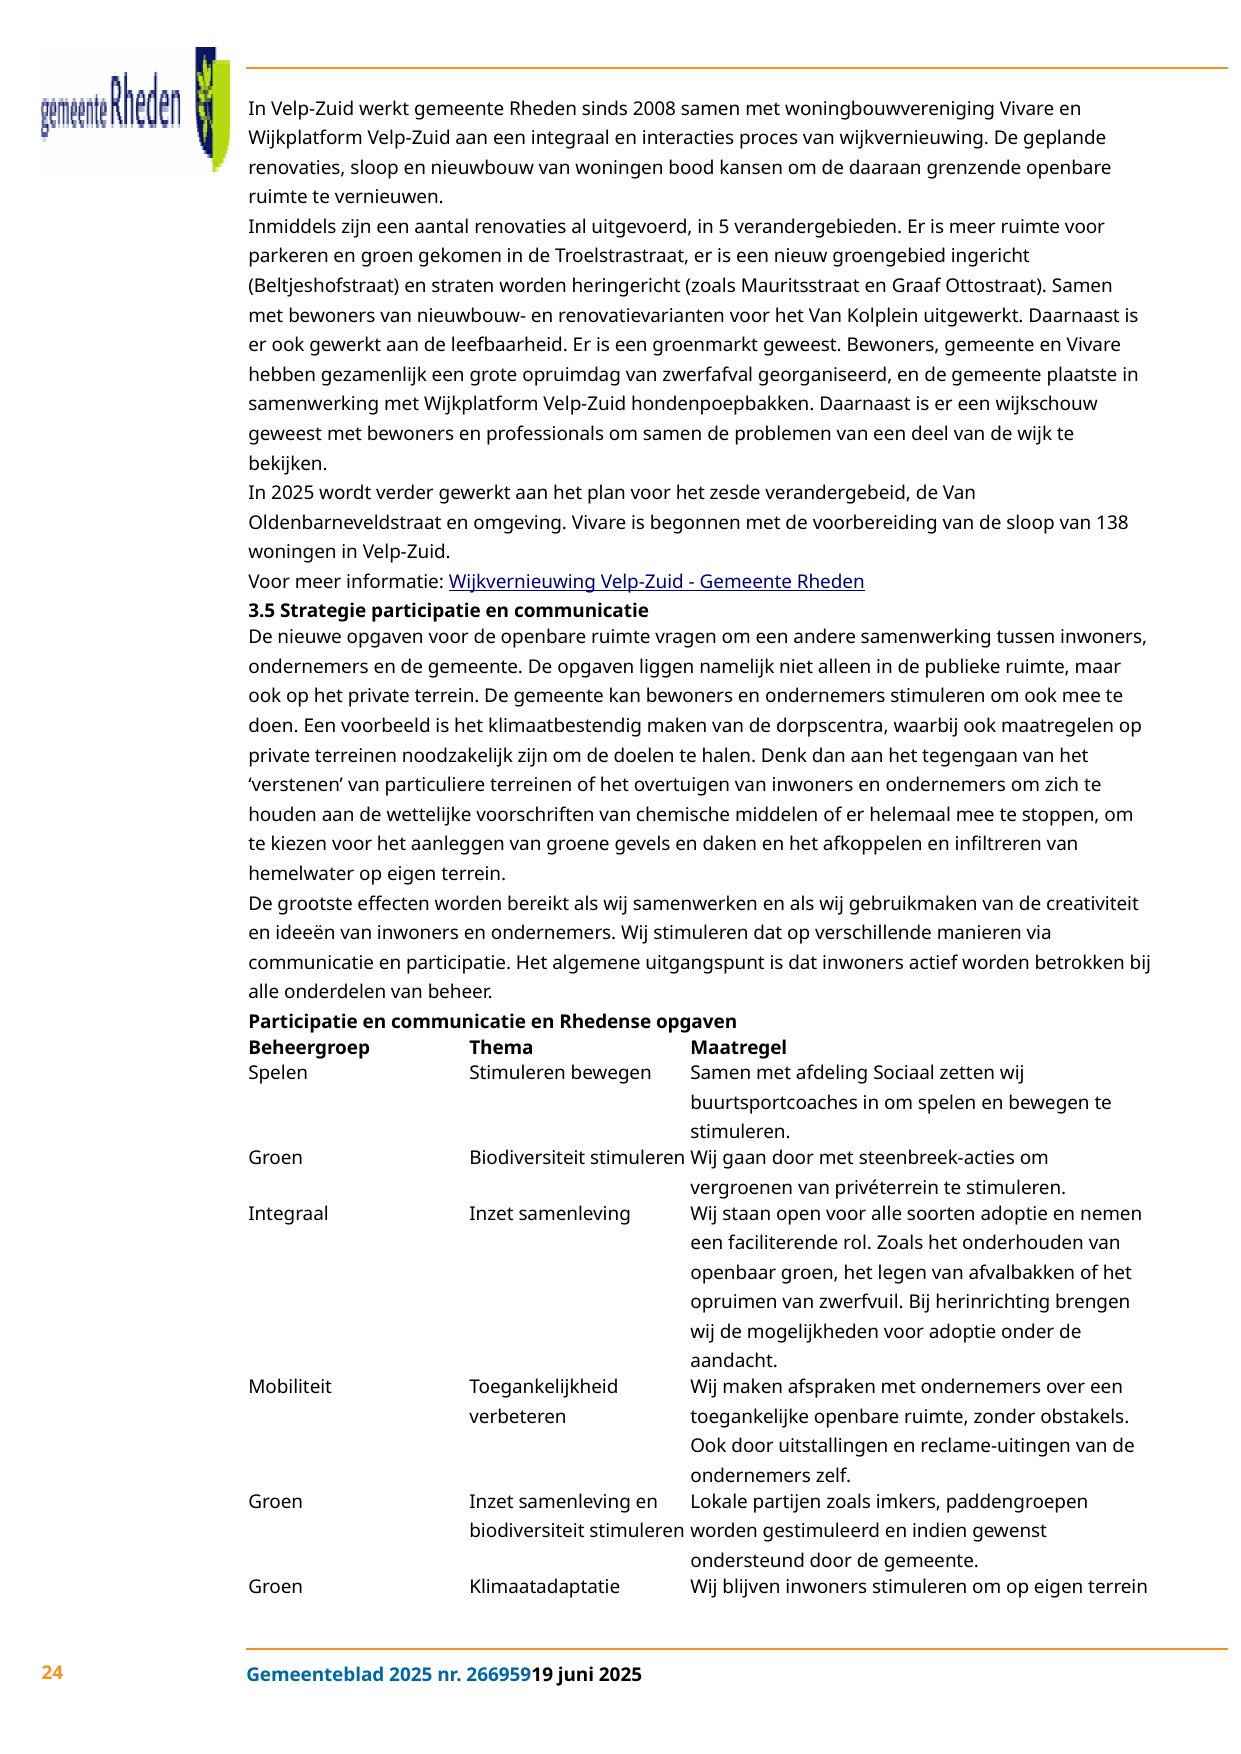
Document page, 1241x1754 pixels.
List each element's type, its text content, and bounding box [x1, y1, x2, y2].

text 3.5 Strategie participatie en communicatie [248, 598, 1152, 623]
table_cell Groen [248, 1488, 469, 1573]
table_cell Toegankelijkheid verbeteren [469, 1374, 690, 1488]
text De nieuwe opgaven voor de openbare ruimte vragen om een andere samenwerking tussen inwoners, ondernemers en de gemeente. De opgaven liggen namelijk niet alleen in de publieke ruimte, maar ook op het private terrein. De gemeente kan bewoners en ondernemers stimuleren om ook mee te doen. Een voorbeeld is het klimaatbestendig maken van de dorpscentra, waarbij ook maatregelen op private terreinen noodzakelijk zijn om de doelen te halen. Denk dan aan het tegengaan van het ‘verstenen’ van particuliere terreinen of het overtuigen van inwoners en ondernemers om zich te houden aan de wettelijke voorschriften van chemische middelen of er helemaal mee te stoppen, om te kiezen voor het aanleggen van groene gevels en daken en het afkoppelen en infiltreren van hemelwater op eigen terrein. [248, 623, 1152, 886]
picture [41, 47, 231, 172]
text In Velp-Zuid werkt gemeente Rheden sinds 2008 samen met woningbouwvereniging Vivare en Wijkplatform Velp-Zuid aan een integraal en interacties proces van wijkvernieuwing. De geplande renovaties, sloop en nieuwbouw van woningen bood kansen om de daaraan grenzende openbare ruimte te vernieuwen. [248, 95, 1152, 209]
table_cell Spelen [248, 1060, 469, 1144]
table_cell Integraal [248, 1200, 469, 1373]
table_cell Wij maken afspraken met ondernemers over een toegankelijke openbare ruimte, zonder obstakels. Ook door uitstallingen en reclame-uitingen van de ondernemers zelf. [690, 1374, 1152, 1488]
text Voor meer informatie: Wijkvernieuwing Velp-Zuid - Gemeente Rheden [248, 568, 1152, 594]
table_cell Lokale partijen zoals imkers, paddengroepen worden gestimuleerd en indien gewenst ondersteund door de gemeente. [690, 1488, 1152, 1573]
table_cell Inzet samenleving [469, 1200, 690, 1373]
table_cell Wij staan open voor alle soorten adoptie en nemen een faciliterende rol. Zoals het onderhouden van openbaar groen, het legen van afvalbakken of het opruimen van zwerfvuil. Bij herinrichting brengen wij de mogelijkheden voor adoptie onder de aandacht. [690, 1200, 1152, 1373]
text In 2025 wordt verder gewerkt aan het plan voor het zesde verandergebeid, de Van Oldenbarneveldstraat en omgeving. Vivare is begonnen met de voorbereiding van de sloop van 138 woningen in Velp-Zuid. [248, 479, 1152, 564]
table_cell Wij gaan door met steenbreek-acties om vergroenen van privéterrein te stimuleren. [690, 1145, 1152, 1200]
table_cell Biodiversiteit stimuleren [469, 1145, 690, 1200]
table_cell Maatregel [690, 1034, 1152, 1059]
table_header Participatie en communicatie en Rhedense opgaven [248, 1008, 1152, 1034]
table_cell Klimaatadaptatie [469, 1573, 690, 1598]
table_cell Thema [469, 1034, 690, 1059]
table_cell Groen [248, 1145, 469, 1200]
table_cell Stimuleren bewegen [469, 1060, 690, 1144]
table_cell Groen [248, 1573, 469, 1598]
table_cell Samen met afdeling Sociaal zetten wij buurtsportcoaches in om spelen en bewegen te stimuleren. [690, 1060, 1152, 1144]
table_cell Inzet samenleving en biodiversiteit stimuleren [469, 1488, 690, 1573]
table_cell Mobiliteit [248, 1374, 469, 1488]
text De grootste effecten worden bereikt als wij samenwerken en als wij gebruikmaken van de creativiteit en ideeën van inwoners en ondernemers. Wij stimuleren dat op verschillende manieren via communicatie en participatie. Het algemene uitgangspunt is dat inwoners actief worden betrokken bij alle onderdelen van beheer. [248, 890, 1152, 1004]
table_cell Beheergroep [248, 1034, 469, 1059]
text Inmiddels zijn een aantal renovaties al uitgevoerd, in 5 verandergebieden. Er is meer ruimte voor parkeren en groen gekomen in de Troelstrastraat, er is een nieuw groengebied ingericht (Beltjeshofstraat) en straten worden heringericht (zoals Mauritsstraat en Graaf Ottostraat). Samen met bewoners van nieuwbouw- en renovatievarianten voor het Van Kolplein uitgewerkt. Daarnaast is er ook gewerkt aan de leefbaarheid. Er is een groenmarkt geweest. Bewoners, gemeente en Vivare hebben gezamenlijk een grote opruimdag van zwerfafval georganiseerd, en de gemeente plaatste in samenwerking met Wijkplatform Velp-Zuid hondenpoepbakken. Daarnaast is er een wijkschouw geweest met bewoners en professionals om samen de problemen van een deel van de wijk te bekijken. [248, 213, 1152, 476]
table_cell Wij blijven inwoners stimuleren om op eigen terrein [690, 1573, 1152, 1598]
